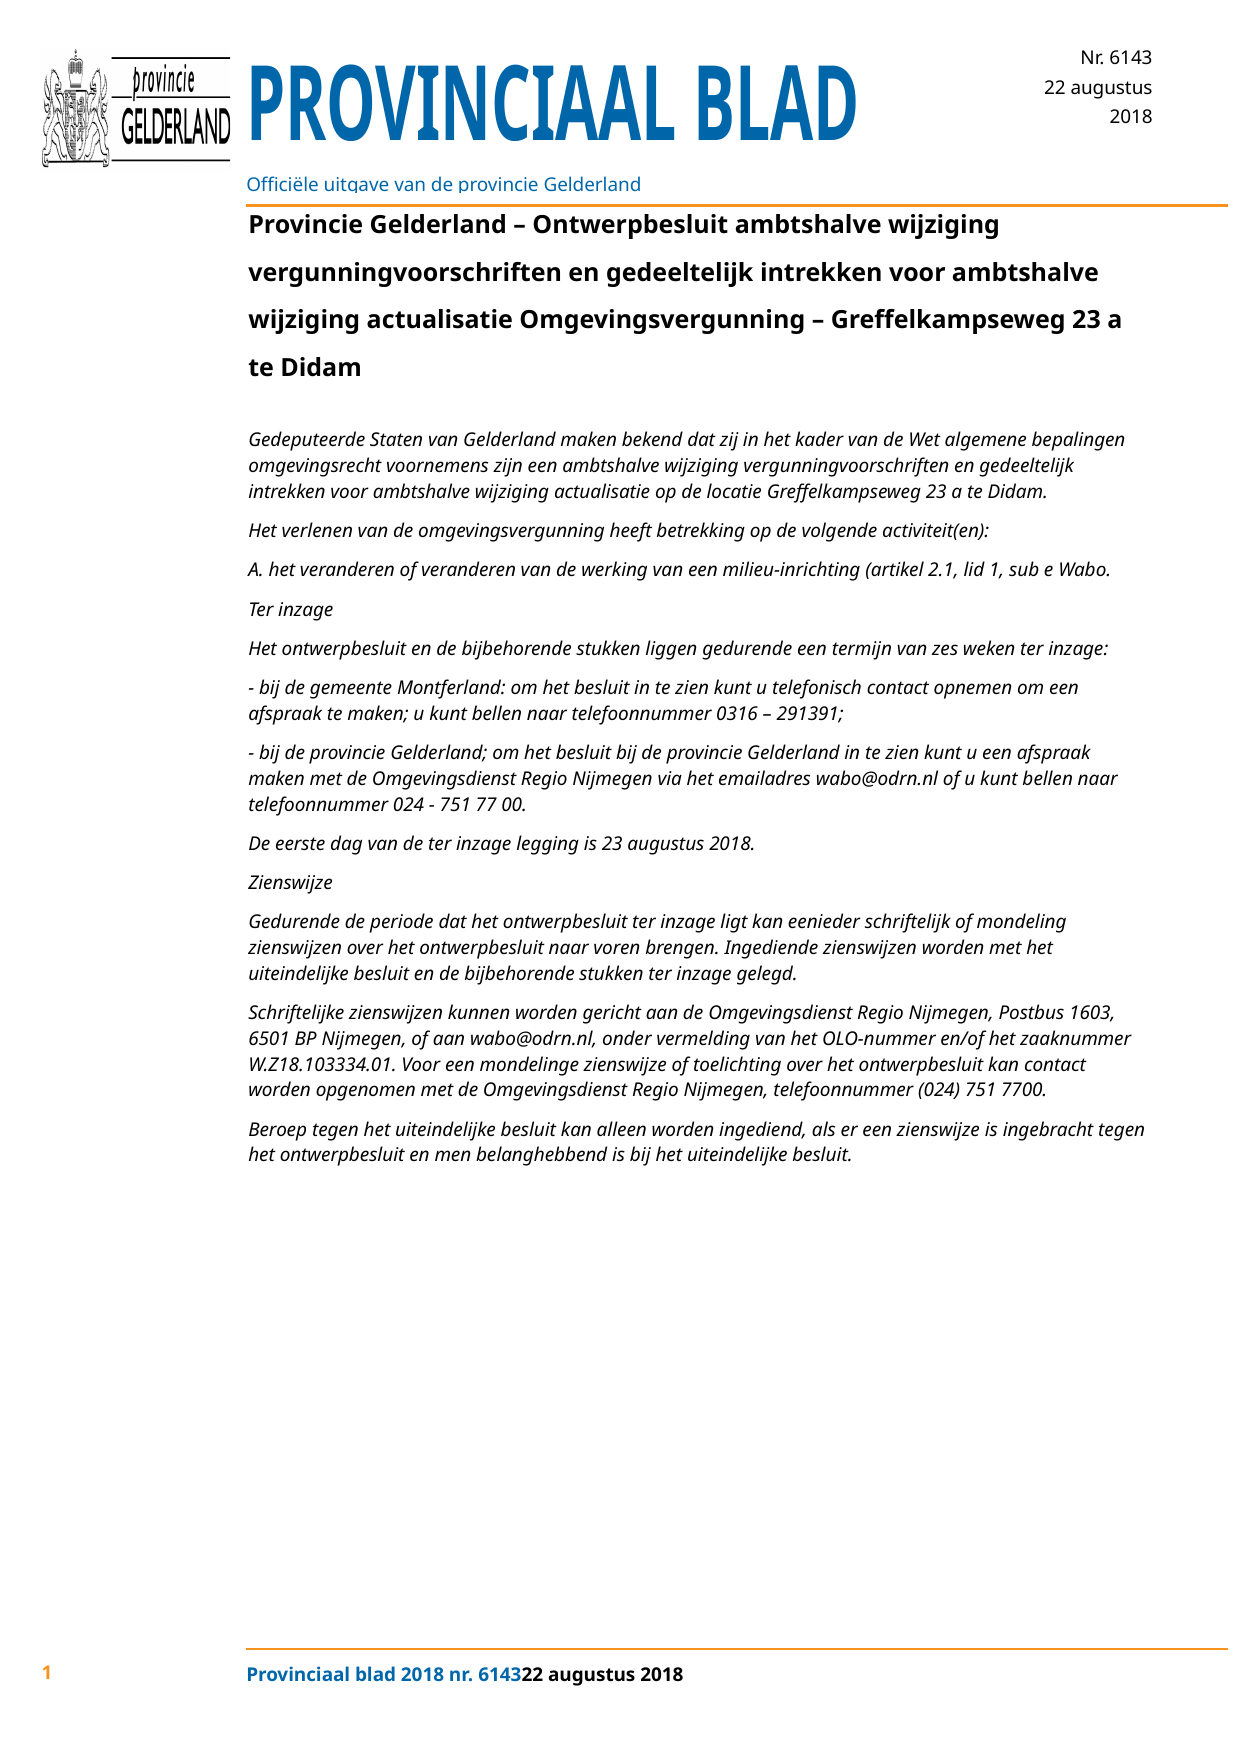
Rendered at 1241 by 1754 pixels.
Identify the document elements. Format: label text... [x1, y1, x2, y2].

text - bij de provincie Gelderland; om het besluit bij de provincie Gelderland in te zien kunt u een afspraak maken met de Omgevingsdienst Regio Nijmegen via het emailadres wabo@odrn.nl of u kunt bellen naar telefoonnummer 024 - 751 77 00. [248, 739, 1152, 817]
text Provincie Gelderland – Ontwerpbesluit ambtshalve wijziging vergunningvoorschriften en gedeeltelijk intrekken voor ambtshalve wijziging actualisatie Omgevingsvergunning – Greffelkampseweg 23 a te Didam [248, 207, 1152, 384]
text - bij de gemeente Montferland: om het besluit in te zien kunt u telefonisch contact opnemen om een afspraak te maken; u kunt bellen naar telefoonnummer 0316 – 291391; [248, 674, 1152, 726]
text Beroep tegen het uiteindelijke besluit kan alleen worden ingediend, als er een zienswijze is ingebracht tegen het ontwerpbesluit en men belanghebbend is bij het uiteindelijke besluit. [248, 1116, 1152, 1167]
text Gedurende de periode dat het ontwerpbesluit ter inzage ligt kan eenieder schriftelijk of mondeling zienswijzen over het ontwerpbesluit naar voren brengen. Ingediende zienswijzen worden met het uiteindelijke besluit en de bijbehorende stukken ter inzage gelegd. [248, 909, 1152, 986]
text Schriftelijke zienswijzen kunnen worden gericht aan de Omgevingsdienst Regio Nijmegen, Postbus 1603, 6501 BP Nijmegen, of aan wabo@odrn.nl, onder vermelding van het OLO-nummer en/of het zaaknummer W.Z18.103334.01. Voor een mondelinge zienswijze of toelichting over het ontwerpbesluit kan contact worden opgenomen met de Omgevingsdienst Regio Nijmegen, telefoonnummer (024) 751 7700. [248, 999, 1152, 1102]
picture [41, 47, 231, 172]
text A. het veranderen of veranderen van de werking van een milieu-inrichting (artikel 2.1, lid 1, sub e Wabo. [248, 557, 1152, 582]
text Zienswijze [248, 869, 1152, 895]
text Gedeputeerde Staten van Gelderland maken bekend dat zij in het kader van de Wet algemene bepalingen omgevingsrecht voornemens zijn een ambtshalve wijziging vergunningvoorschriften en gedeeltelijk intrekken voor ambtshalve wijziging actualisatie op de locatie Greffelkampseweg 23 a te Didam. [248, 427, 1152, 504]
text Het ontwerpbesluit en de bijbehorende stukken liggen gedurende een termijn van zes weken ter inzage: [248, 635, 1152, 661]
text Ter inzage [248, 596, 1152, 622]
text Het verlenen van de omgevingsvergunning heeft betrekking op de volgende activiteit(en): [248, 517, 1152, 543]
text De eerste dag van de ter inzage legging is 23 augustus 2018. [248, 830, 1152, 856]
